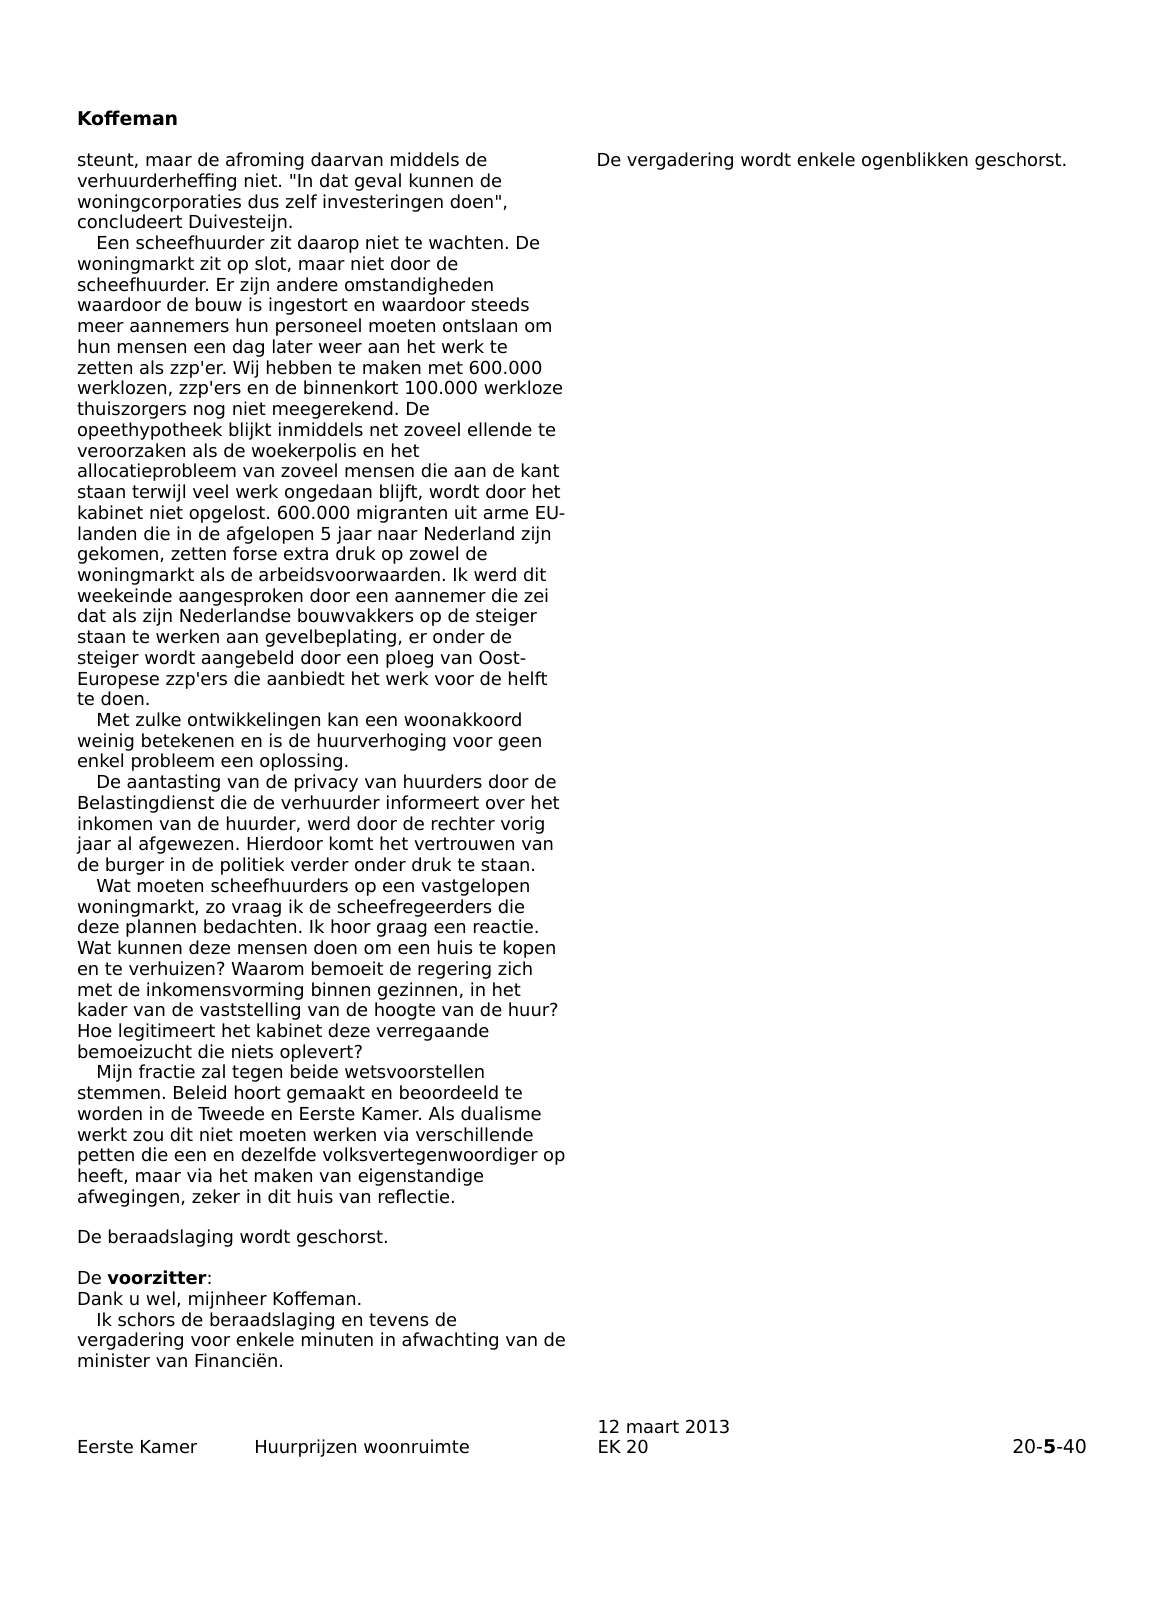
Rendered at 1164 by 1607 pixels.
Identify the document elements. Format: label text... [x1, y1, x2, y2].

text Met zulke ontwikkelingen kan een woonakkoord weinig betekenen en is de huurverhoging voor geen enkel probleem een oplossing. [77, 710, 567, 772]
text Een scheefhuurder zit daarop niet te wachten. De woningmarkt zit op slot, maar niet door de scheefhuurder. Er zijn andere omstandigheden waardoor de bouw is ingestort en waardoor steeds meer aannemers hun personeel moeten ontslaan om hun mensen een dag later weer aan het werk te zetten als zzp'er. Wij hebben te maken met 600.000 werklozen, zzp'ers en de binnenkort 100.000 werkloze thuiszorgers nog niet meegerekend. De opeethypotheek blijkt inmiddels net zoveel ellende te veroorzaken als de woekerpolis en het allocatieprobleem van zoveel mensen die aan de kant staan terwijl veel werk ongedaan blijft, wordt door het kabinet niet opgelost. 600.000 migranten uit arme EU-landen die in de afgelopen 5 jaar naar Nederland zijn gekomen, zetten forse extra druk op zowel de woningmarkt als de arbeidsvoorwaarden. Ik werd dit weekeinde aangesproken door een aannemer die zei dat als zijn Nederlandse bouwvakkers op de steiger staan te werken aan gevelbeplating, er onder de steiger wordt aangebeld door een ploeg van Oost-Europese zzp'ers die aanbiedt het werk voor de helft te doen. [77, 233, 567, 710]
text steunt, maar de afroming daarvan middels de verhuurderheffing niet. "In dat geval kunnen de woningcorporaties dus zelf investeringen doen", concludeert Duivesteijn. [77, 150, 567, 233]
text Mijn fractie zal tegen beide wetsvoorstellen stemmen. Beleid hoort gemaakt en beoordeeld te worden in de Tweede en Eerste Kamer. Als dualisme werkt zou dit niet moeten werken via verschillende petten die een en dezelfde volksvertegenwoordiger op heeft, maar via het maken van eigenstandige afwegingen, zeker in dit huis van reflectie. [77, 1062, 567, 1207]
text De aantasting van de privacy van huurders door de Belastingdienst die de verhuurder informeert over het inkomen van de huurder, werd door de rechter vorig jaar al afgewezen. Hierdoor komt het vertrouwen van de burger in de politiek verder onder druk te staan. [77, 772, 567, 876]
text De vergadering wordt enkele ogenblikken geschorst. [596, 150, 1087, 171]
text Wat moeten scheefhuurders op een vastgelopen woningmarkt, zo vraag ik de scheefregeerders die deze plannen bedachten. Ik hoor graag een reactie. Wat kunnen deze mensen doen om een huis te kopen en te verhuizen? Waarom bemoeit de regering zich met de inkomensvorming binnen gezinnen, in het kader van de vaststelling van de hoogte van de huur? Hoe legitimeert het kabinet deze verregaande bemoeizucht die niets oplevert? [77, 876, 567, 1062]
text Ik schors de beraadslaging en tevens de vergadering voor enkele minuten in afwachting van de minister van Financiën. [77, 1309, 567, 1372]
text Dank u wel, mijnheer Koffeman. [77, 1289, 567, 1309]
text De voorzitter: [77, 1268, 567, 1289]
text De beraadslaging wordt geschorst. [77, 1227, 567, 1248]
